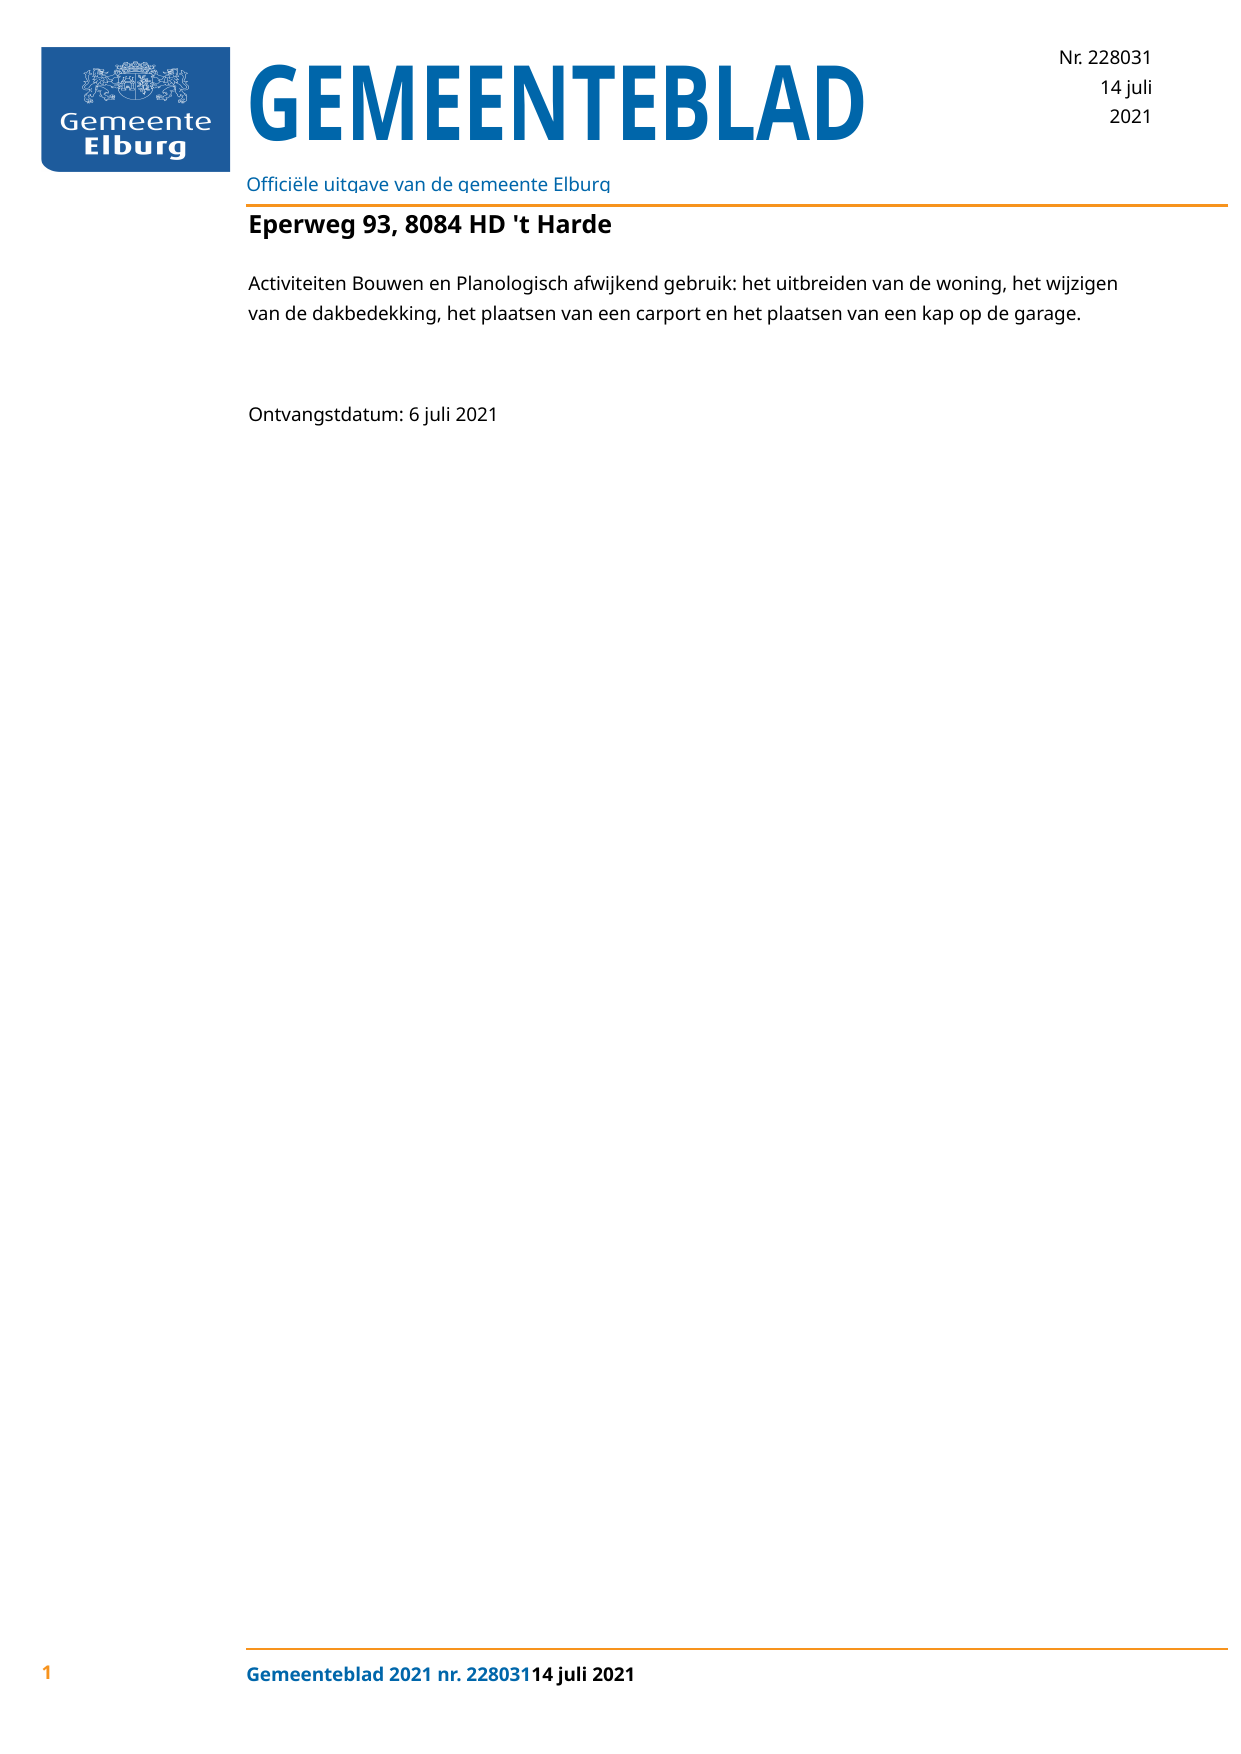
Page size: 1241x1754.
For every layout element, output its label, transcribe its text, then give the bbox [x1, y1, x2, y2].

text Ontvangstdatum: 6 juli 2021 [248, 401, 1152, 426]
text Activiteiten Bouwen en Planologisch afwijkend gebruik: het uitbreiden van de woning, het wijzigen van de dakbedekking, het plaatsen van een carport en het plaatsen van een kap op de garage. [248, 270, 1152, 326]
picture [41, 47, 231, 172]
text Eperweg 93, 8084 HD 't Harde [248, 207, 1152, 241]
